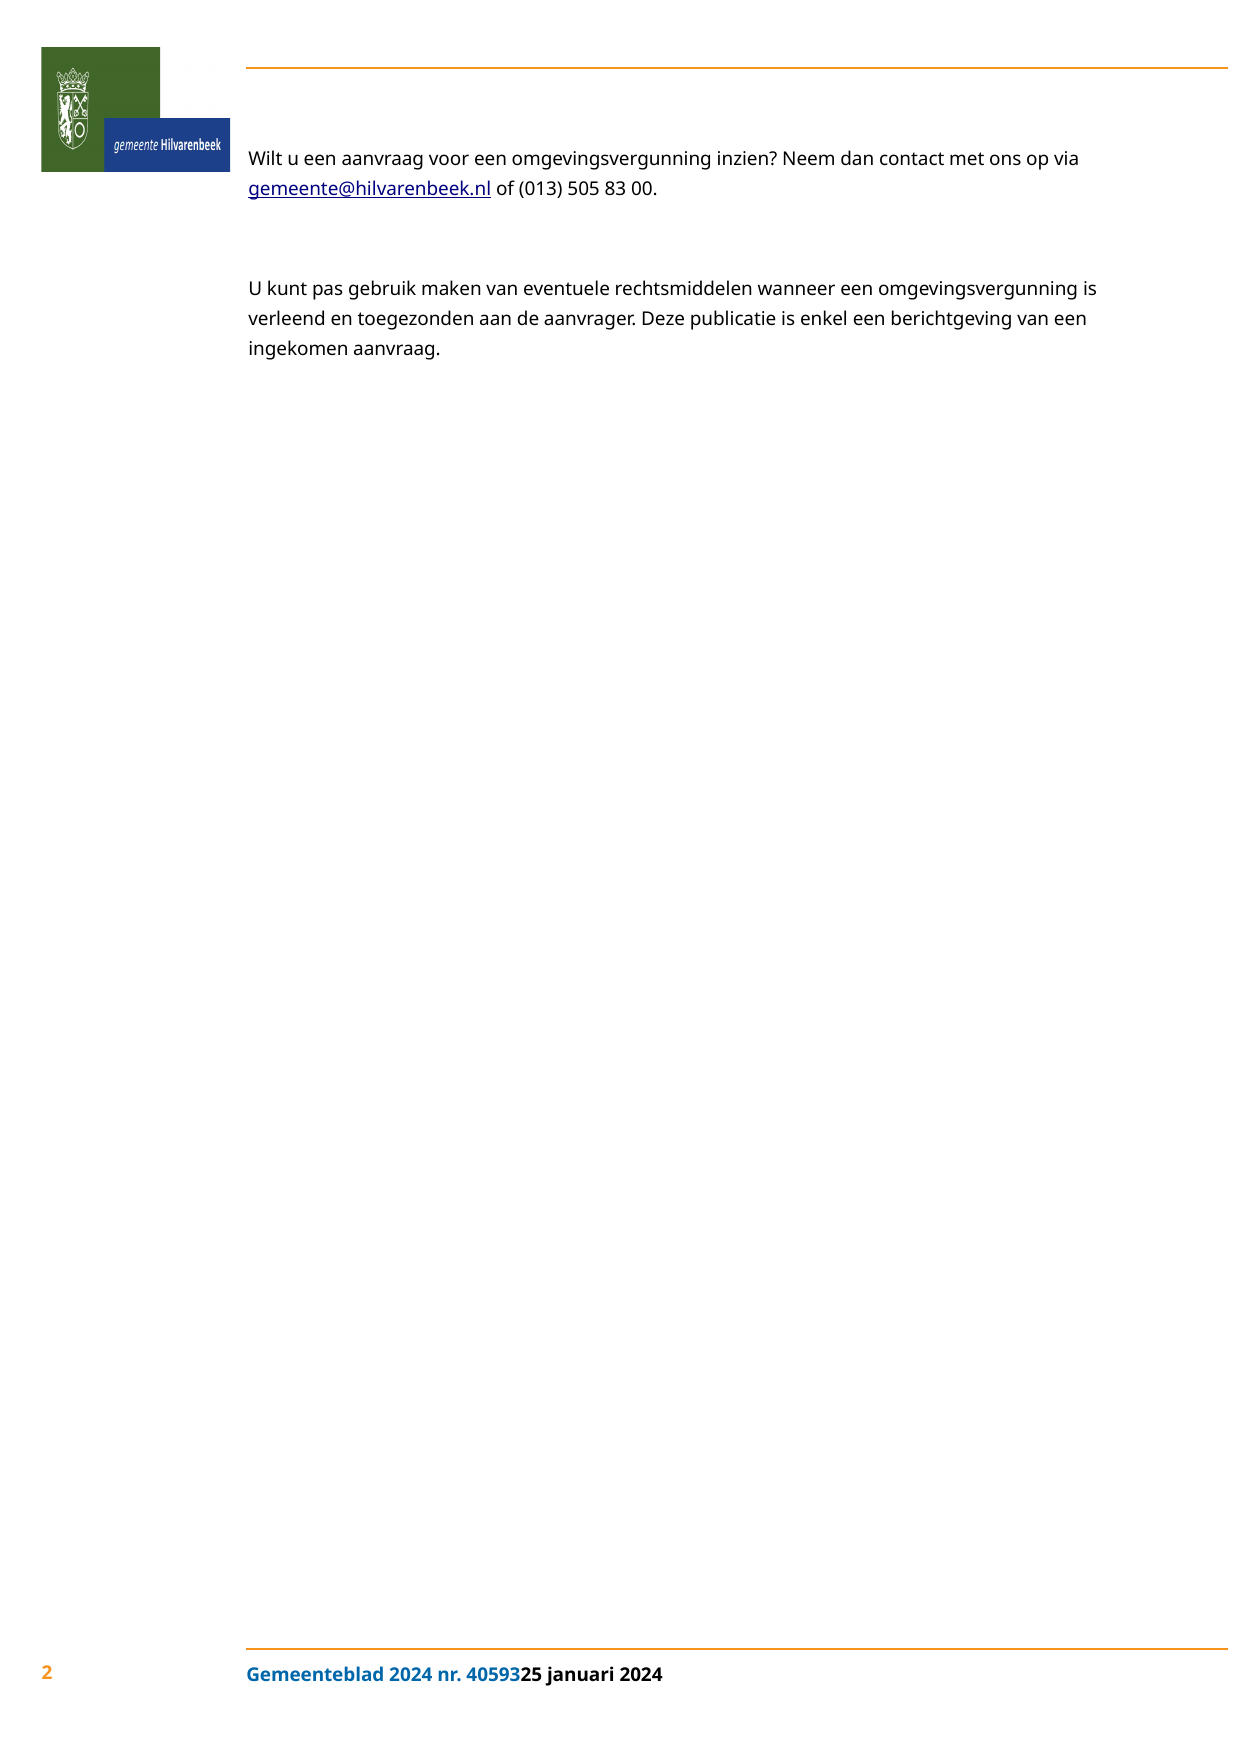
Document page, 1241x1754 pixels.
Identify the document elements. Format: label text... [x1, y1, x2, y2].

picture [41, 47, 231, 172]
text U kunt pas gebruik maken van eventuele rechtsmiddelen wanneer een omgevingsvergunning is verleend en toegezonden aan de aanvrager. Deze publicatie is enkel een berichtgeving van een ingekomen aanvraag. [248, 276, 1152, 361]
text Wilt u een aanvraag voor een omgevingsvergunning inzien? Neem dan contact met ons op via gemeente@hilvarenbeek.nl of (013) 505 83 00. [248, 145, 1152, 201]
